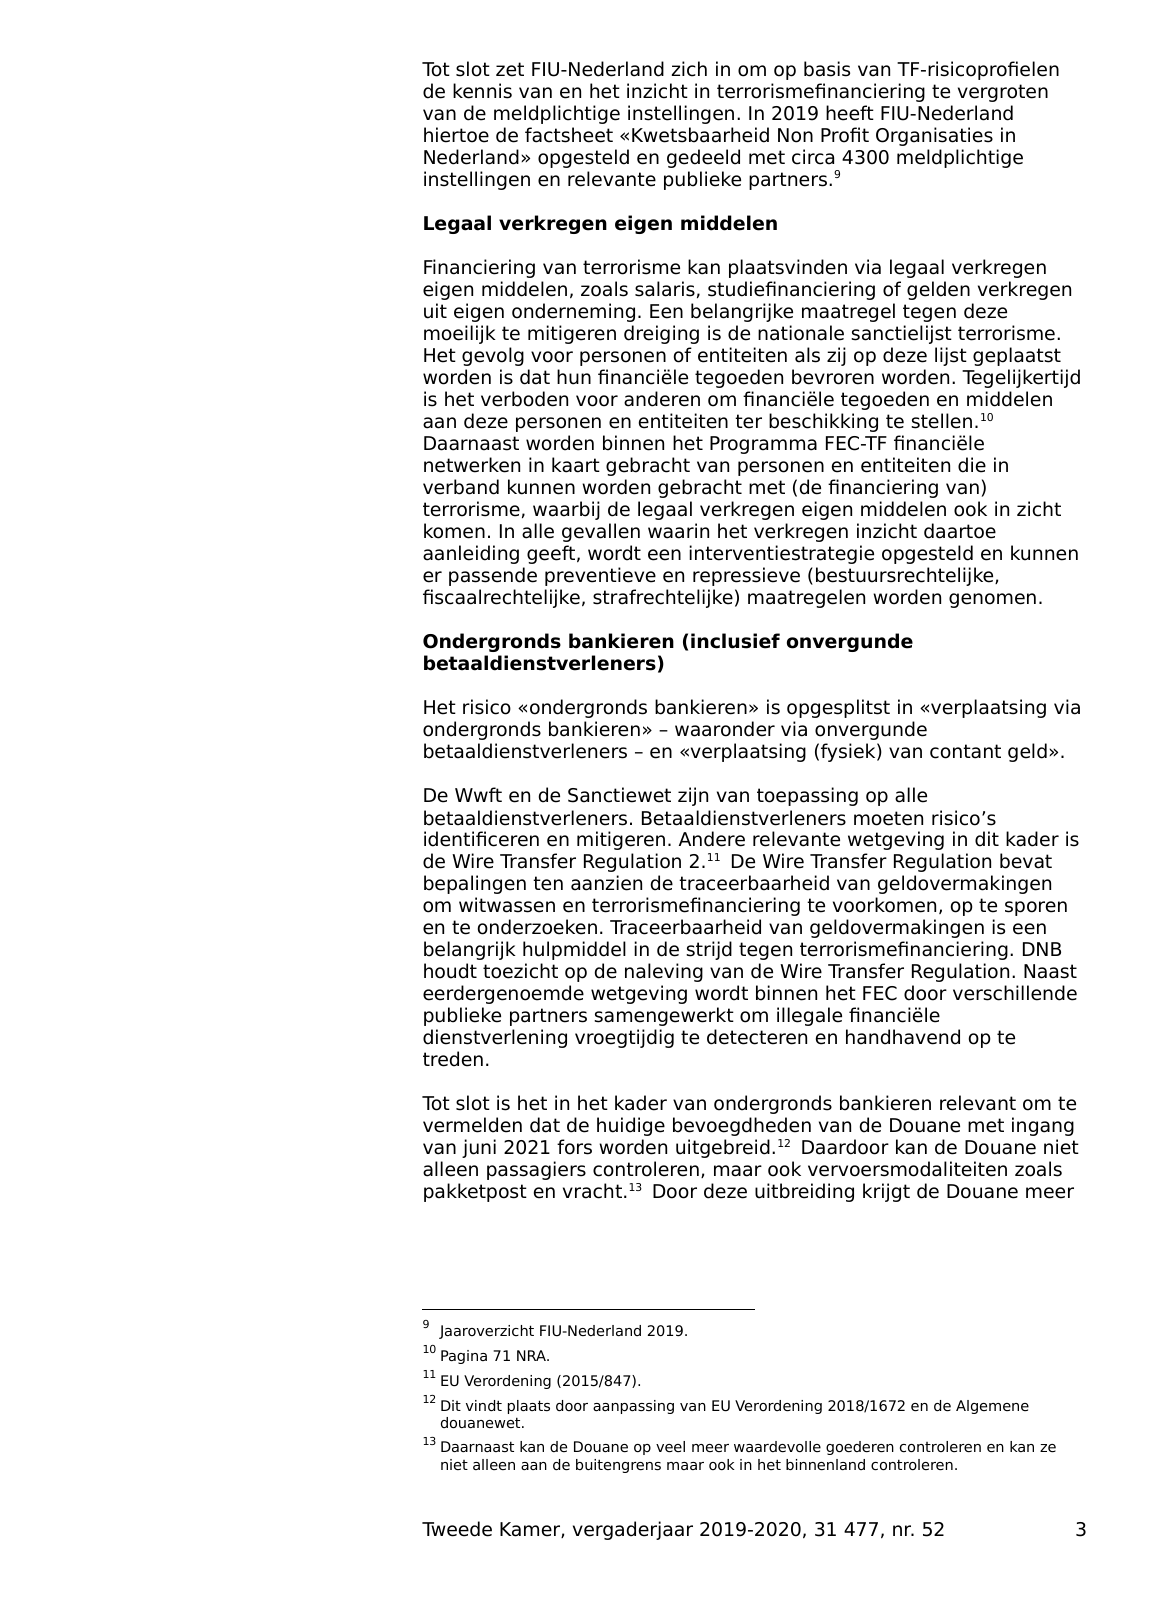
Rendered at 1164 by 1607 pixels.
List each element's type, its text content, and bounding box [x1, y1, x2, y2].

text Dit vindt plaats door aanpassing van EU Verordening 2018/1672 en de Algemene douanewet. [422, 1393, 1087, 1432]
text Daarnaast kan de Douane op veel meer waardevolle goederen controleren en kan ze niet alleen aan de buitengrens maar ook in het binnenland controleren. [422, 1435, 1087, 1474]
text Jaaroverzicht FIU-Nederland 2019. [422, 1318, 1087, 1341]
subtitle Legaal verkregen eigen middelen [422, 213, 1087, 235]
subtitle Ondergronds bankieren (inclusief onvergunde betaaldienstverleners) [422, 631, 1087, 675]
text Pagina 71 NRA. [422, 1343, 1087, 1366]
text Financiering van terrorisme kan plaatsvinden via legaal verkregen eigen middelen, zoals salaris, studiefinanciering of gelden verkregen uit eigen onderneming. Een belangrijke maatregel tegen deze moeilijk te mitigeren dreiging is de nationale sanctielijst terrorisme. Het gevolg voor personen of entiteiten als zij op deze lijst geplaatst worden is dat hun financiële tegoeden bevroren worden. Tegelijkertijd is het verboden voor anderen om financiële tegoeden en middelen aan deze personen en entiteiten ter beschikking te stellen. Daarnaast worden binnen het Programma FEC-TF financiële netwerken in kaart gebracht van personen en entiteiten die in verband kunnen worden gebracht met (de financiering van) terrorisme, waarbij de legaal verkregen eigen middelen ook in zicht komen. In alle gevallen waarin het verkregen inzicht daartoe aanleiding geeft, wordt een interventiestrategie opgesteld en kunnen er passende preventieve en repressieve (bestuursrechtelijke, fiscaalrechtelijke, strafrechtelijke) maatregelen worden genomen. [422, 257, 1087, 609]
text Tot slot is het in het kader van ondergronds bankieren relevant om te vermelden dat de huidige bevoegdheden van de Douane met ingang van juni 2021 fors worden uitgebreid. Daardoor kan de Douane niet alleen passagiers controleren, maar ook vervoersmodaliteiten zoals pakketpost en vracht. Door deze uitbreiding krijgt de Douane meer [422, 1093, 1087, 1225]
text De Wwft en de Sanctiewet zijn van toepassing op alle betaaldienstverleners. Betaaldienstverleners moeten risico’s identificeren en mitigeren. Andere relevante wetgeving in dit kader is de Wire Transfer Regulation 2. De Wire Transfer Regulation bevat bepalingen ten aanzien de traceerbaarheid van geldovermakingen om witwassen en terrorismefinanciering te voorkomen, op te sporen en te onderzoeken. Traceerbaarheid van geldovermakingen is een belangrijk hulpmiddel in de strijd tegen terrorismefinanciering. DNB houdt toezicht op de naleving van de Wire Transfer Regulation. Naast eerdergenoemde wetgeving wordt binnen het FEC door verschillende publieke partners samengewerkt om illegale financiële dienstverlening vroegtijdig te detecteren en handhavend op te treden. [422, 785, 1087, 1071]
text EU Verordening (2015/847). [422, 1368, 1087, 1391]
text Het risico «ondergronds bankieren» is opgesplitst in «verplaatsing via ondergronds bankieren» – waaronder via onvergunde betaaldienstverleners – en «verplaatsing (fysiek) van contant geld». [422, 697, 1087, 763]
text Tot slot zet FIU-Nederland zich in om op basis van TF-risicoprofielen de kennis van en het inzicht in terrorismefinanciering te vergroten van de meldplichtige instellingen. In 2019 heeft FIU-Nederland hiertoe de factsheet «Kwetsbaarheid Non Profit Organisaties in Nederland» opgesteld en gedeeld met circa 4300 meldplichtige instellingen en relevante publieke partners. [422, 59, 1087, 191]
